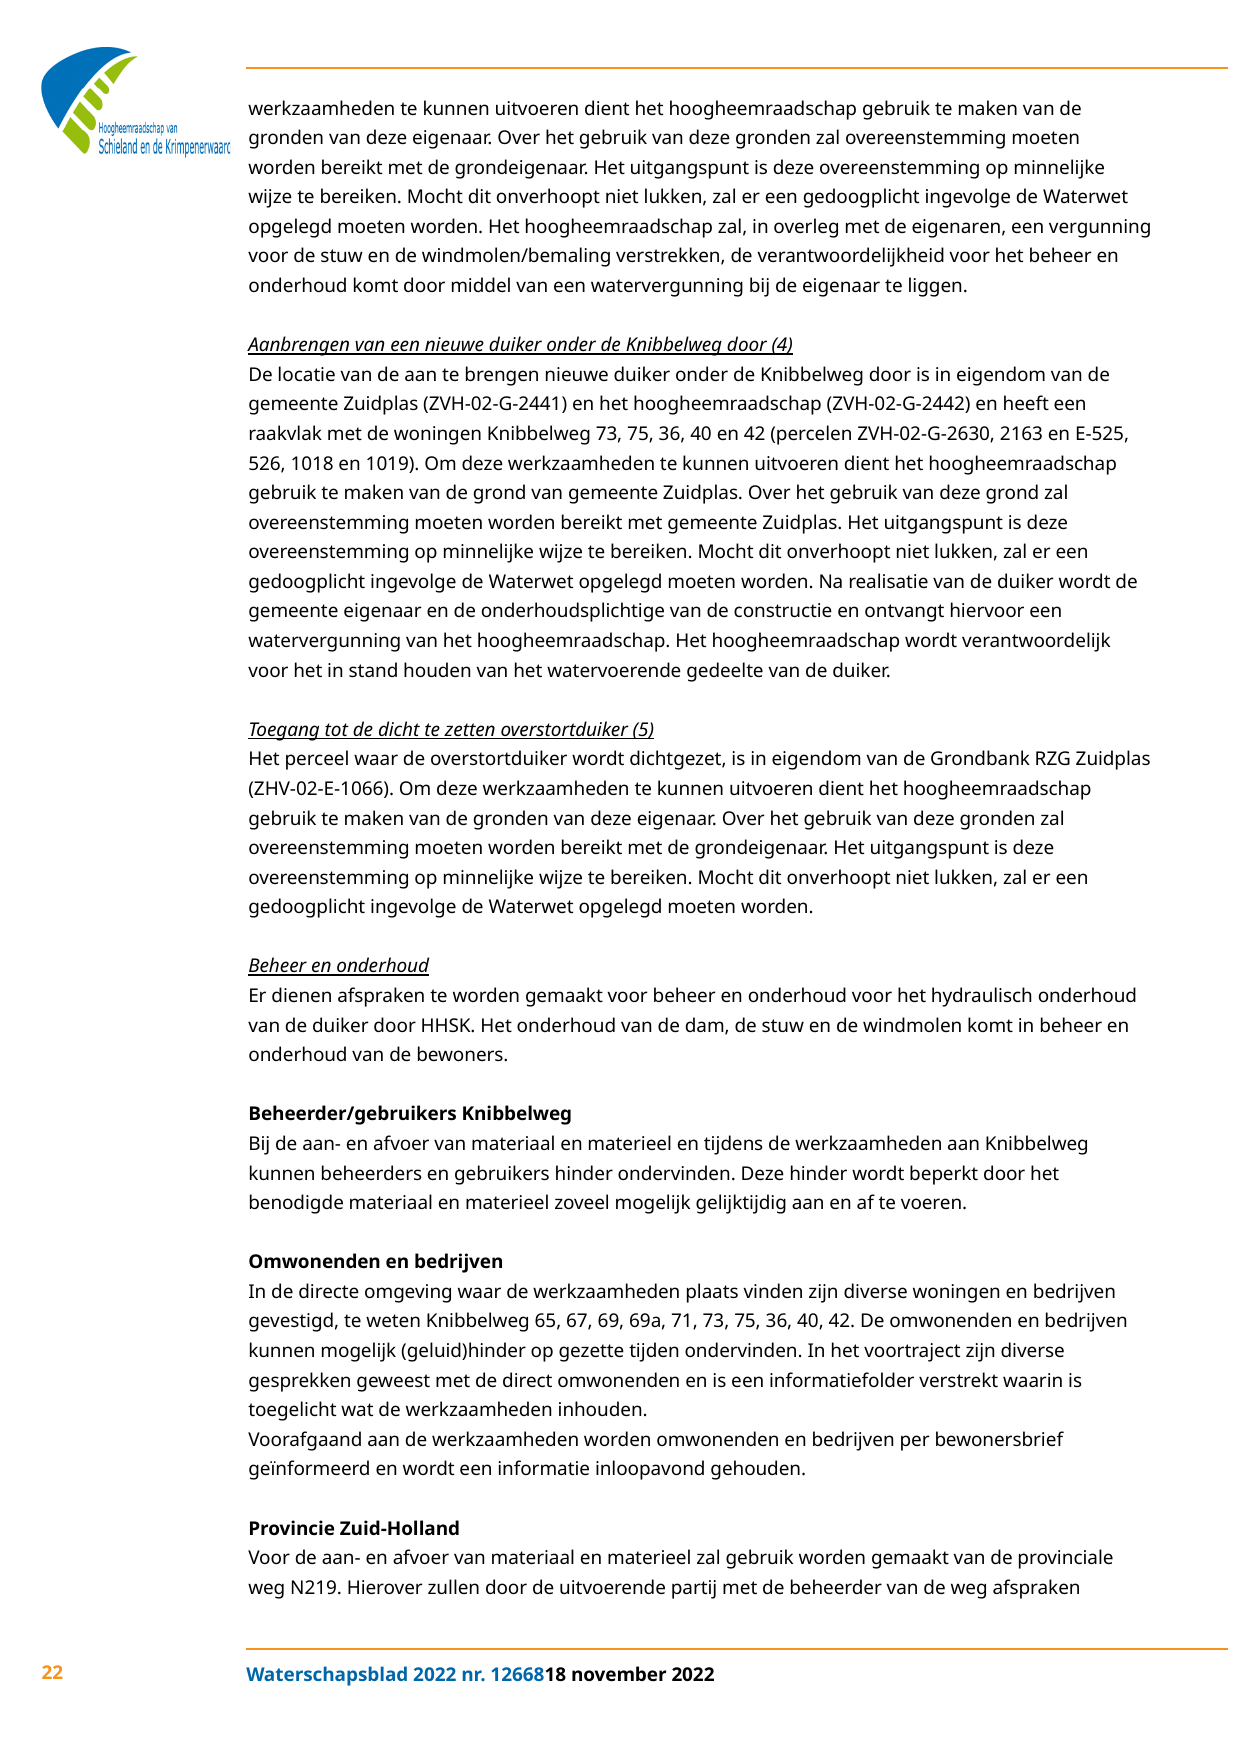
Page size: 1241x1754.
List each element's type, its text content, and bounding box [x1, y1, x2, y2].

text Omwonenden en bedrijven [248, 1248, 1152, 1274]
text Toegang tot de dicht te zetten overstortduiker (5) [248, 716, 1152, 742]
text werkzaamheden te kunnen uitvoeren dient het hoogheemraadschap gebruik te maken van de gronden van deze eigenaar. Over het gebruik van deze gronden zal overeenstemming moeten worden bereikt met de grondeigenaar. Het uitgangspunt is deze overeenstemming op minnelijke wijze te bereiken. Mocht dit onverhoopt niet lukken, zal er een gedoogplicht ingevolge de Waterwet opgelegd moeten worden. Het hoogheemraadschap zal, in overleg met de eigenaren, een vergunning voor de stuw en de windmolen/bemaling verstrekken, de verantwoordelijkheid voor het beheer en onderhoud komt door middel van een watervergunning bij de eigenaar te liggen. [248, 95, 1152, 298]
text Provincie Zuid-Holland [248, 1515, 1152, 1541]
text Beheer en onderhoud [248, 953, 1152, 978]
text Voorafgaand aan de werkzaamheden worden omwonenden en bedrijven per bewonersbrief geïnformeerd en wordt een informatie inloopavond gehouden. [248, 1426, 1152, 1481]
text Beheerder/gebruikers Knibbelweg [248, 1101, 1152, 1126]
text Het perceel waar de overstortduiker wordt dichtgezet, is in eigendom van de Grondbank RZG Zuidplas (ZHV-02-E-1066). Om deze werkzaamheden te kunnen uitvoeren dient het hoogheemraadschap gebruik te maken van de gronden van deze eigenaar. Over het gebruik van deze gronden zal overeenstemming moeten worden bereikt met de grondeigenaar. Het uitgangspunt is deze overeenstemming op minnelijke wijze te bereiken. Mocht dit onverhoopt niet lukken, zal er een gedoogplicht ingevolge de Waterwet opgelegd moeten worden. [248, 746, 1152, 919]
text In de directe omgeving waar de werkzaamheden plaats vinden zijn diverse woningen en bedrijven gevestigd, te weten Knibbelweg 65, 67, 69, 69a, 71, 73, 75, 36, 40, 42. De omwonenden en bedrijven kunnen mogelijk (geluid)hinder op gezette tijden ondervinden. In het voortraject zijn diverse gesprekken geweest met de direct omwonenden en is een informatiefolder verstrekt waarin is toegelicht wat de werkzaamheden inhouden. [248, 1278, 1152, 1422]
text Aanbrengen van een nieuwe duiker onder de Knibbelweg door (4) [248, 331, 1152, 357]
picture [41, 47, 231, 172]
text Voor de aan- en afvoer van materiaal en materieel zal gebruik worden gemaakt van de provinciale weg N219. Hierover zullen door de uitvoerende partij met de beheerder van de weg afspraken [248, 1544, 1152, 1600]
text Er dienen afspraken te worden gemaakt voor beheer en onderhoud voor het hydraulisch onderhoud van de duiker door HHSK. Het onderhoud van de dam, de stuw en de windmolen komt in beheer en onderhoud van de bewoners. [248, 982, 1152, 1067]
text Bij de aan- en afvoer van materiaal en materieel en tijdens de werkzaamheden aan Knibbelweg kunnen beheerders en gebruikers hinder ondervinden. Deze hinder wordt beperkt door het benodigde materiaal en materieel zoveel mogelijk gelijktijdig aan en af te voeren. [248, 1130, 1152, 1215]
text De locatie van de aan te brengen nieuwe duiker onder de Knibbelweg door is in eigendom van de gemeente Zuidplas (ZVH-02-G-2441) en het hoogheemraadschap (ZVH-02-G-2442) en heeft een raakvlak met de woningen Knibbelweg 73, 75, 36, 40 en 42 (percelen ZVH-02-G-2630, 2163 en E-525, 526, 1018 en 1019). Om deze werkzaamheden te kunnen uitvoeren dient het hoogheemraadschap gebruik te maken van de grond van gemeente Zuidplas. Over het gebruik van deze grond zal overeenstemming moeten worden bereikt met gemeente Zuidplas. Het uitgangspunt is deze overeenstemming op minnelijke wijze te bereiken. Mocht dit onverhoopt niet lukken, zal er een gedoogplicht ingevolge de Waterwet opgelegd moeten worden. Na realisatie van de duiker wordt de gemeente eigenaar en de onderhoudsplichtige van de constructie en ontvangt hiervoor een watervergunning van het hoogheemraadschap. Het hoogheemraadschap wordt verantwoordelijk voor het in stand houden van het watervoerende gedeelte van de duiker. [248, 361, 1152, 683]
